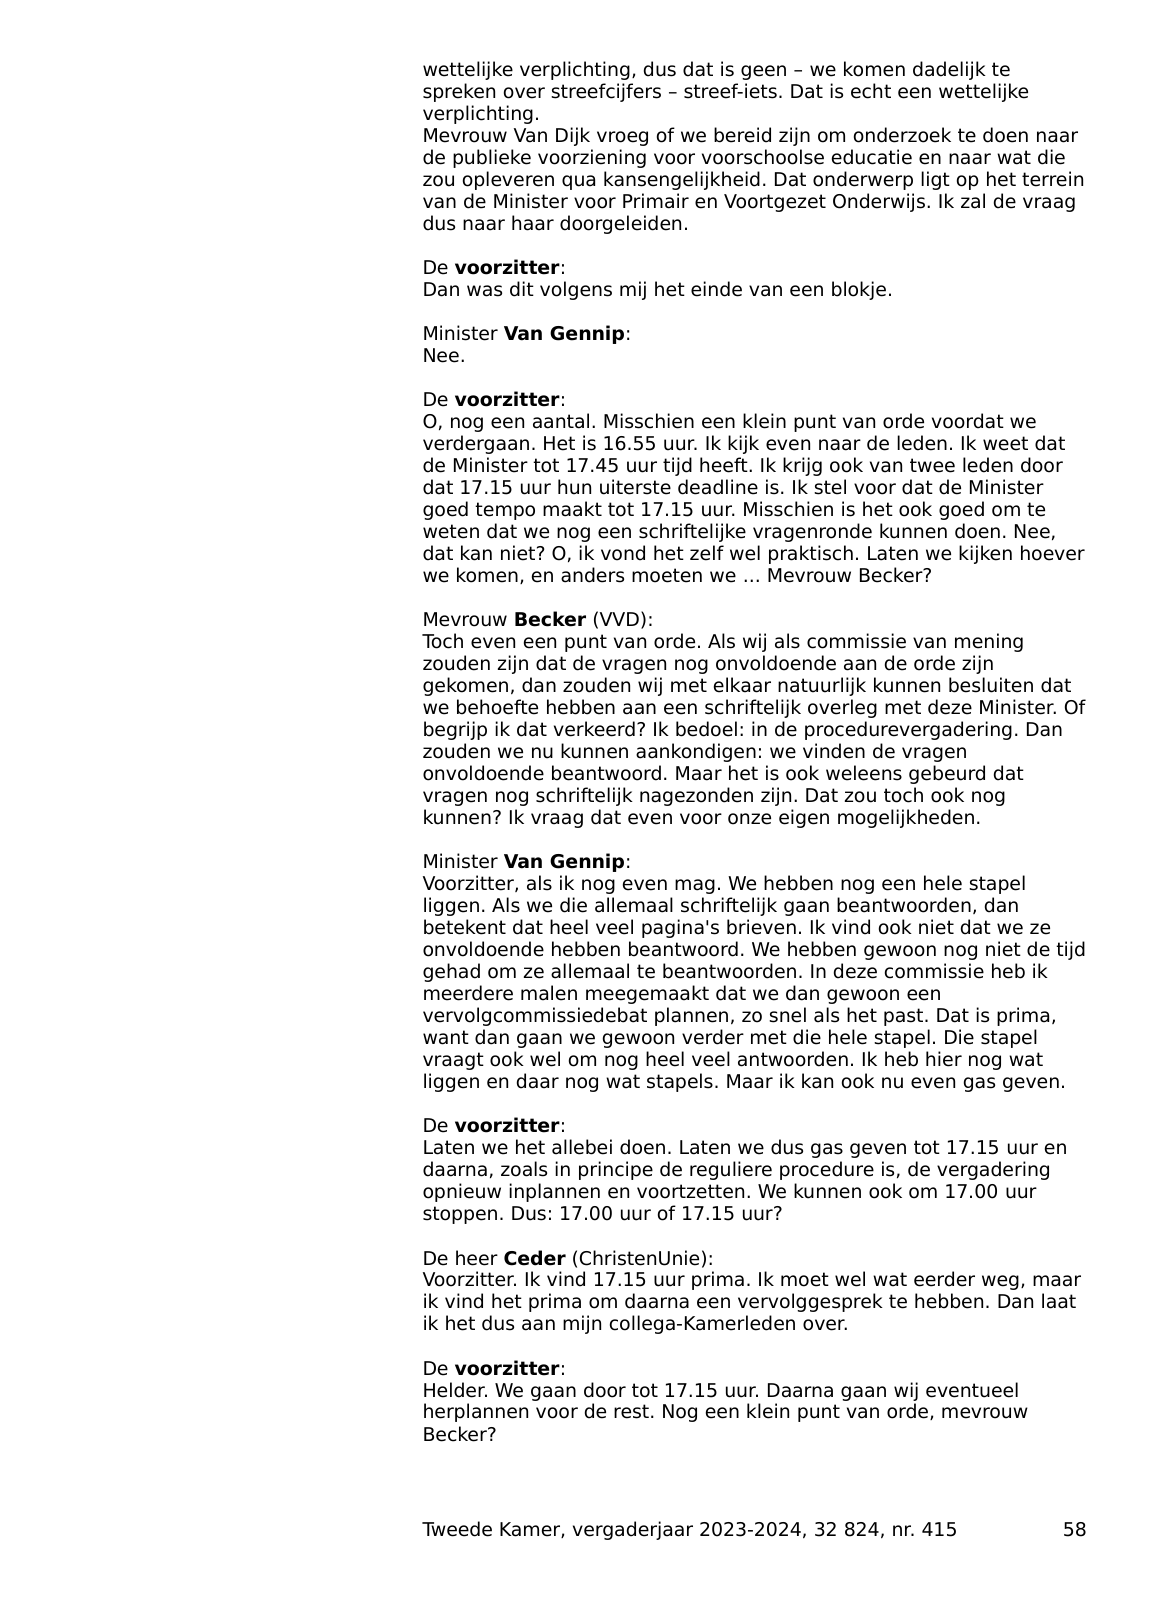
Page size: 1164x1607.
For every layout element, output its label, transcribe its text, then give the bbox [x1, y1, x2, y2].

text wettelijke verplichting, dus dat is geen – we komen dadelijk te spreken over streefcijfers – streef-iets. Dat is echt een wettelijke verplichting. [422, 59, 1087, 125]
text Toch even een punt van orde. Als wij als commissie van mening zouden zijn dat de vragen nog onvoldoende aan de orde zijn gekomen, dan zouden wij met elkaar natuurlijk kunnen besluiten dat we behoefte hebben aan een schriftelijk overleg met deze Minister. Of begrijp ik dat verkeerd? Ik bedoel: in de procedurevergadering. Dan zouden we nu kunnen aankondigen: we vinden de vragen onvoldoende beantwoord. Maar het is ook weleens gebeurd dat vragen nog schriftelijk nagezonden zijn. Dat zou toch ook nog kunnen? Ik vraag dat even voor onze eigen mogelijkheden. [422, 631, 1087, 829]
text Laten we het allebei doen. Laten we dus gas geven tot 17.15 uur en daarna, zoals in principe de reguliere procedure is, de vergadering opnieuw inplannen en voortzetten. We kunnen ook om 17.00 uur stoppen. Dus: 17.00 uur of 17.15 uur? [422, 1137, 1087, 1225]
text De voorzitter: [422, 257, 1087, 279]
text De voorzitter: [422, 1115, 1087, 1137]
text Nee. [422, 345, 1087, 367]
text De voorzitter: [422, 1357, 1087, 1379]
text Mevrouw Van Dijk vroeg of we bereid zijn om onderzoek te doen naar de publieke voorziening voor voorschoolse educatie en naar wat die zou opleveren qua kansengelijkheid. Dat onderwerp ligt op het terrein van de Minister voor Primair en Voortgezet Onderwijs. Ik zal de vraag dus naar haar doorgeleiden. [422, 125, 1087, 235]
text Minister Van Gennip: [422, 851, 1087, 873]
text De heer Ceder (ChristenUnie): [422, 1247, 1087, 1269]
text Minister Van Gennip: [422, 323, 1087, 345]
text Dan was dit volgens mij het einde van een blokje. [422, 279, 1087, 301]
text O, nog een aantal. Misschien een klein punt van orde voordat we verdergaan. Het is 16.55 uur. Ik kijk even naar de leden. Ik weet dat de Minister tot 17.45 uur tijd heeft. Ik krijg ook van twee leden door dat 17.15 uur hun uiterste deadline is. Ik stel voor dat de Minister goed tempo maakt tot 17.15 uur. Misschien is het ook goed om te weten dat we nog een schriftelijke vragenronde kunnen doen. Nee, dat kan niet? O, ik vond het zelf wel praktisch. Laten we kijken hoever we komen, en anders moeten we ... Mevrouw Becker? [422, 411, 1087, 587]
text Helder. We gaan door tot 17.15 uur. Daarna gaan wij eventueel herplannen voor de rest. Nog een klein punt van orde, mevrouw Becker? [422, 1379, 1087, 1445]
text Voorzitter. Ik vind 17.15 uur prima. Ik moet wel wat eerder weg, maar ik vind het prima om daarna een vervolggesprek te hebben. Dan laat ik het dus aan mijn collega-Kamerleden over. [422, 1269, 1087, 1335]
text De voorzitter: [422, 389, 1087, 411]
text Mevrouw Becker (VVD): [422, 609, 1087, 631]
text Voorzitter, als ik nog even mag. We hebben nog een hele stapel liggen. Als we die allemaal schriftelijk gaan beantwoorden, dan betekent dat heel veel pagina's brieven. Ik vind ook niet dat we ze onvoldoende hebben beantwoord. We hebben gewoon nog niet de tijd gehad om ze allemaal te beantwoorden. In deze commissie heb ik meerdere malen meegemaakt dat we dan gewoon een vervolgcommissiedebat plannen, zo snel als het past. Dat is prima, want dan gaan we gewoon verder met die hele stapel. Die stapel vraagt ook wel om nog heel veel antwoorden. Ik heb hier nog wat liggen en daar nog wat stapels. Maar ik kan ook nu even gas geven. [422, 873, 1087, 1093]
